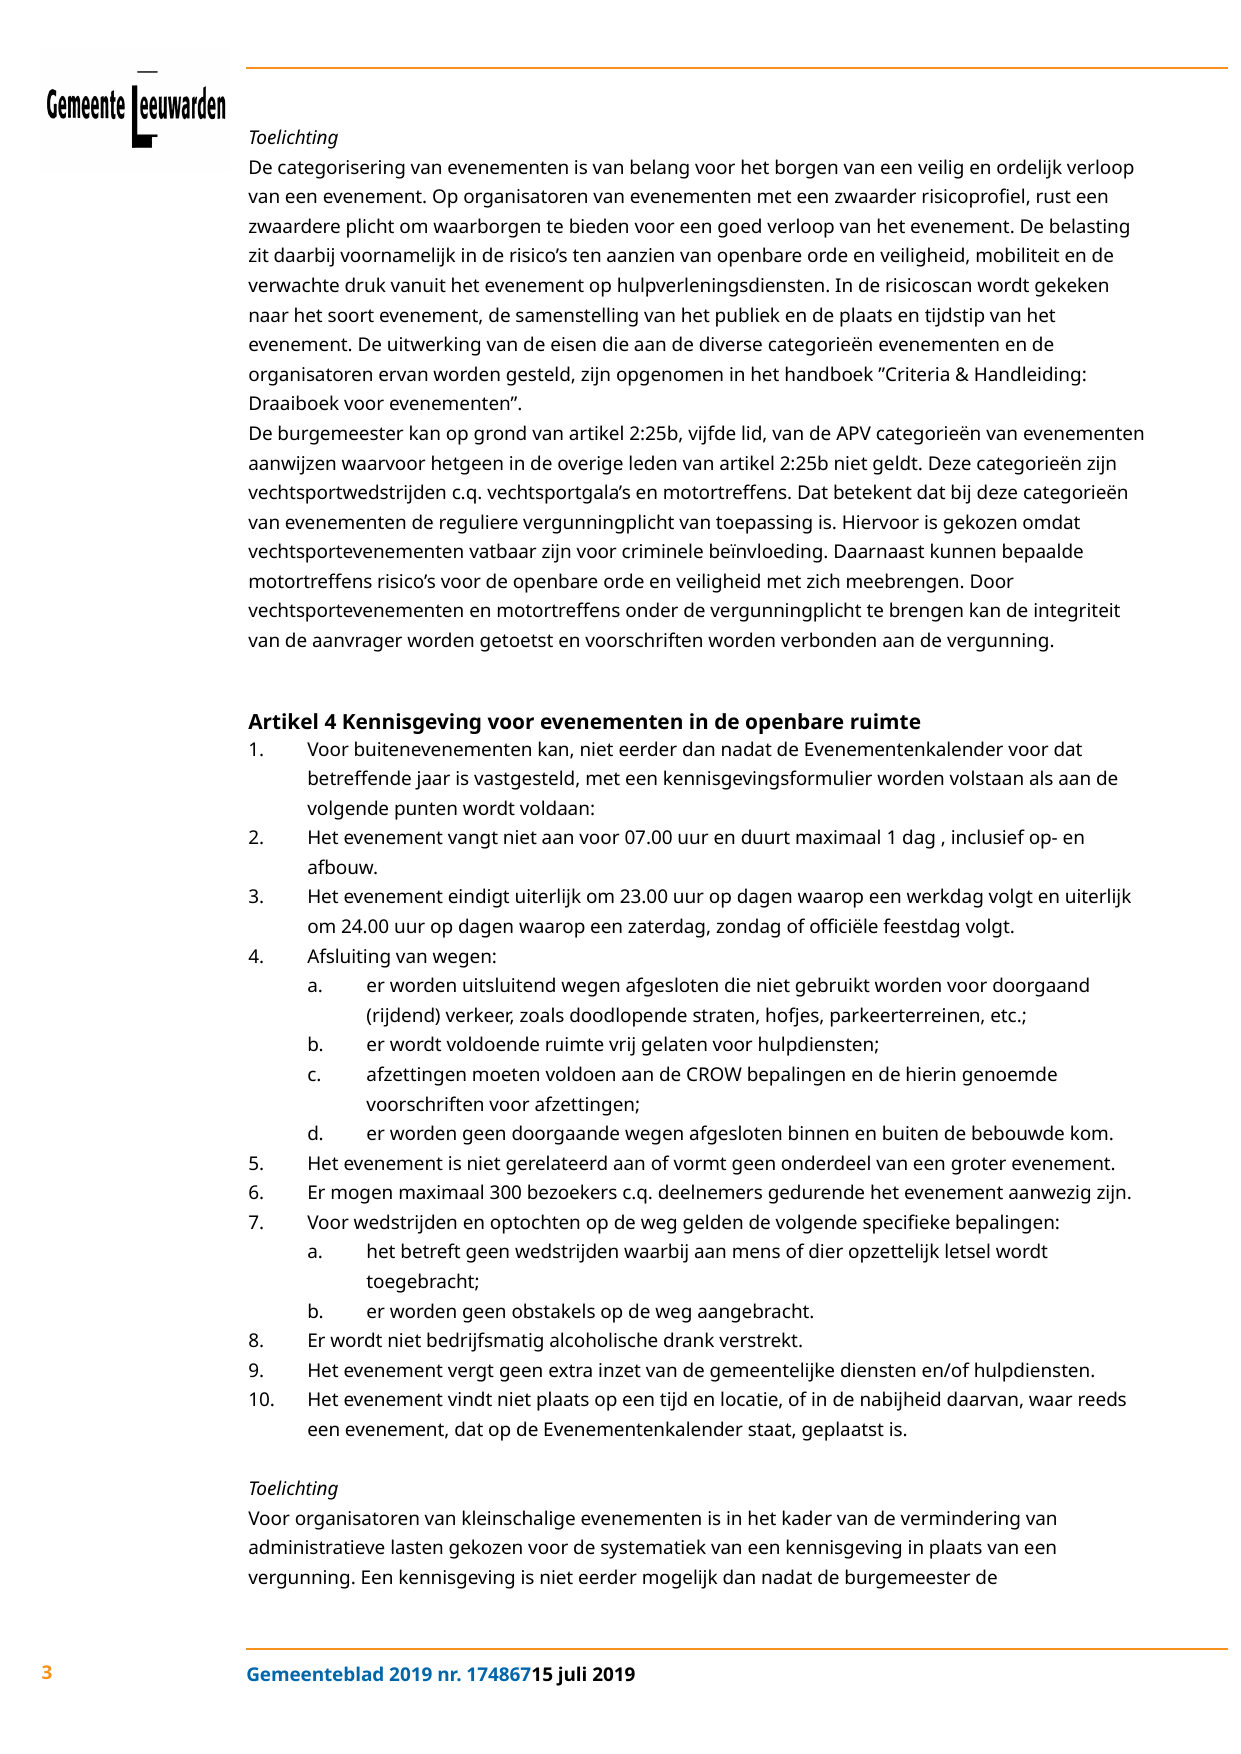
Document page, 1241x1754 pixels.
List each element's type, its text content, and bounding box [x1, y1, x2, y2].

list Het evenement vergt geen extra inzet van de gemeentelijke diensten en/of hulpdiensten. [248, 1357, 1152, 1383]
text Voor organisatoren van kleinschalige evenementen is in het kader van de vermindering van administratieve lasten gekozen voor de systematiek van een kennisgeving in plaats van een vergunning. Een kennisgeving is niet eerder mogelijk dan nadat de burgemeester de [248, 1505, 1152, 1590]
list afzettingen moeten voldoen aan de CROW bepalingen en de hierin genoemde voorschriften voor afzettingen; [307, 1061, 1152, 1116]
list er worden uitsluitend wegen afgesloten die niet gebruikt worden voor doorgaand (rijdend) verkeer, zoals doodlopende straten, hofjes, parkeerterreinen, etc.; [307, 972, 1152, 1028]
list Er mogen maximaal 300 bezoekers c.q. deelnemers gedurende het evenement aanwezig zijn. [248, 1179, 1152, 1205]
list er worden geen obstakels op de weg aangebracht. [307, 1298, 1152, 1323]
text De burgemeester kan op grond van artikel 2:25b, vijfde lid, van de APV categorieën van evenementen aanwijzen waarvoor hetgeen in de overige leden van artikel 2:25b niet geldt. Deze categorieën zijn vechtsportwedstrijden c.q. vechtsportgala’s en motortreffens. Dat betekent dat bij deze categorieën van evenementen de reguliere vergunningplicht van toepassing is. Hiervoor is gekozen omdat vechtsportevenementen vatbaar zijn voor criminele beïnvloeding. Daarnaast kunnen bepaalde motortreffens risico’s voor de openbare orde en veiligheid met zich meebrengen. Door vechtsportevenementen en motortreffens onder de vergunningplicht te brengen kan de integriteit van de aanvrager worden getoetst en voorschriften worden verbonden aan de vergunning. [248, 420, 1152, 653]
list Voor wedstrijden en optochten op de weg gelden de volgende specifieke bepalingen: [248, 1209, 1152, 1235]
list Voor buitenevenementen kan, niet eerder dan nadat de Evenementenkalender voor dat betreffende jaar is vastgesteld, met een kennisgevingsformulier worden volstaan als aan de volgende punten wordt voldaan: [248, 736, 1152, 821]
list er wordt voldoende ruimte vrij gelaten voor hulpdiensten; [307, 1032, 1152, 1057]
text Toelichting [248, 124, 1152, 150]
list Het evenement eindigt uiterlijk om 23.00 uur op dagen waarop een werkdag volgt en uiterlijk om 24.00 uur op dagen waarop een zaterdag, zondag of officiële feestdag volgt. [248, 884, 1152, 939]
list er worden geen doorgaande wegen afgesloten binnen en buiten de bebouwde kom. [307, 1120, 1152, 1146]
list Het evenement vindt niet plaats op een tijd en locatie, of in de nabijheid daarvan, waar reeds een evenement, dat op de Evenementenkalender staat, geplaatst is. [248, 1387, 1152, 1442]
list Het evenement is niet gerelateerd aan of vormt geen onderdeel van een groter evenement. [248, 1150, 1152, 1176]
text De categorisering van evenementen is van belang voor het borgen van een veilig en ordelijk verloop van een evenement. Op organisatoren van evenementen met een zwaarder risicoprofiel, rust een zwaardere plicht om waarborgen te bieden voor een goed verloop van het evenement. De belasting zit daarbij voornamelijk in de risico’s ten aanzien van openbare orde en veiligheid, mobiliteit en de verwachte druk vanuit het evenement op hulpverleningsdiensten. In de risicoscan wordt gekeken naar het soort evenement, de samenstelling van het publiek en de plaats en tijdstip van het evenement. De uitwerking van de eisen die aan de diverse categorieën evenementen en de organisatoren ervan worden gesteld, zijn opgenomen in het handboek ”Criteria & Handleiding: Draaiboek voor evenementen”. [248, 154, 1152, 416]
text Artikel 4 Kennisgeving voor evenementen in de openbare ruimte [248, 707, 1152, 736]
picture [41, 47, 231, 172]
list Afsluiting van wegen: [248, 943, 1152, 968]
list Het evenement vangt niet aan voor 07.00 uur en duurt maximaal 1 dag , inclusief op- en afbouw. [248, 824, 1152, 880]
text Toelichting [248, 1475, 1152, 1501]
list het betreft geen wedstrijden waarbij aan mens of dier opzettelijk letsel wordt toegebracht; [307, 1239, 1152, 1294]
list Er wordt niet bedrijfsmatig alcoholische drank verstrekt. [248, 1327, 1152, 1353]
